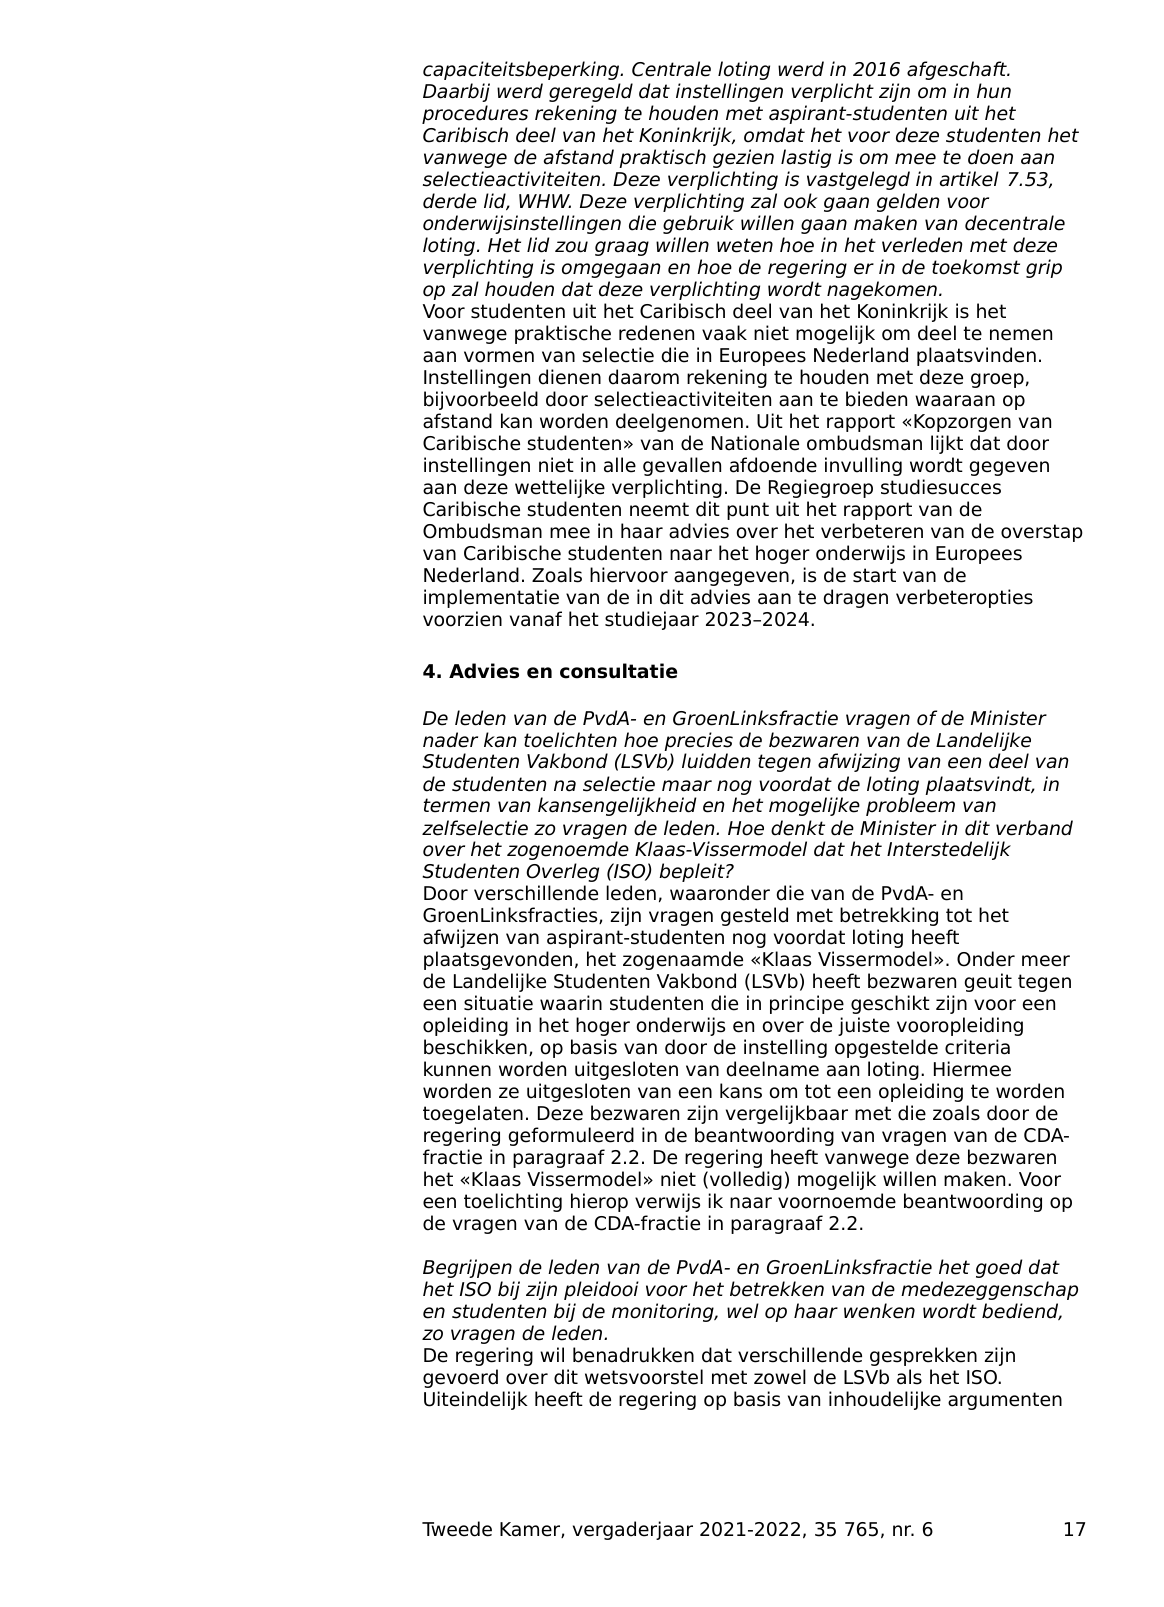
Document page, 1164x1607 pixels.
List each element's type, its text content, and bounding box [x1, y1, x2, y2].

text Begrijpen de leden van de PvdA- en GroenLinksfractie het goed dat het ISO bij zijn pleidooi voor het betrekken van de medezeggenschap en studenten bij de monitoring, wel op haar wenken wordt bediend, zo vragen de leden. [422, 1257, 1087, 1345]
text De leden van de PvdA- en GroenLinksfractie vragen of de Minister nader kan toelichten hoe precies de bezwaren van de Landelijke Studenten Vakbond (LSVb) luidden tegen afwijzing van een deel van de studenten na selectie maar nog voordat de loting plaatsvindt, in termen van kansengelijkheid en het mogelijke probleem van zelfselectie zo vragen de leden. Hoe denkt de Minister in dit verband over het zogenoemde Klaas-Vissermodel dat het Interstedelijk Studenten Overleg (ISO) bepleit? [422, 707, 1087, 883]
text De regering wil benadrukken dat verschillende gesprekken zijn gevoerd over dit wetsvoorstel met zowel de LSVb als het ISO. Uiteindelijk heeft de regering op basis van inhoudelijke argumenten [422, 1345, 1087, 1411]
text capaciteitsbeperking. Centrale loting werd in 2016 afgeschaft. Daarbij werd geregeld dat instellingen verplicht zijn om in hun procedures rekening te houden met aspirant-studenten uit het Caribisch deel van het Koninkrijk, omdat het voor deze studenten het vanwege de afstand praktisch gezien lastig is om mee te doen aan selectieactiviteiten. Deze verplichting is vastgelegd in artikel 7.53, derde lid, WHW. Deze verplichting zal ook gaan gelden voor onderwijsinstellingen die gebruik willen gaan maken van decentrale loting. Het lid zou graag willen weten hoe in het verleden met deze verplichting is omgegaan en hoe de regering er in de toekomst grip op zal houden dat deze verplichting wordt nagekomen. [422, 59, 1087, 301]
text Voor studenten uit het Caribisch deel van het Koninkrijk is het vanwege praktische redenen vaak niet mogelijk om deel te nemen aan vormen van selectie die in Europees Nederland plaatsvinden. Instellingen dienen daarom rekening te houden met deze groep, bijvoorbeeld door selectieactiviteiten aan te bieden waaraan op afstand kan worden deelgenomen. Uit het rapport «Kopzorgen van Caribische studenten» van de Nationale ombudsman lijkt dat door instellingen niet in alle gevallen afdoende invulling wordt gegeven aan deze wettelijke verplichting. De Regiegroep studiesucces Caribische studenten neemt dit punt uit het rapport van de Ombudsman mee in haar advies over het verbeteren van de overstap van Caribische studenten naar het hoger onderwijs in Europees Nederland. Zoals hiervoor aangegeven, is de start van de implementatie van de in dit advies aan te dragen verbeteropties voorzien vanaf het studiejaar 2023–2024. [422, 301, 1087, 631]
text Door verschillende leden, waaronder die van de PvdA- en GroenLinksfracties, zijn vragen gesteld met betrekking tot het afwijzen van aspirant-studenten nog voordat loting heeft plaatsgevonden, het zogenaamde «Klaas Vissermodel». Onder meer de Landelijke Studenten Vakbond (LSVb) heeft bezwaren geuit tegen een situatie waarin studenten die in principe geschikt zijn voor een opleiding in het hoger onderwijs en over de juiste vooropleiding beschikken, op basis van door de instelling opgestelde criteria kunnen worden uitgesloten van deelname aan loting. Hiermee worden ze uitgesloten van een kans om tot een opleiding te worden toegelaten. Deze bezwaren zijn vergelijkbaar met die zoals door de regering geformuleerd in de beantwoording van vragen van de CDA-fractie in paragraaf 2.2. De regering heeft vanwege deze bezwaren het «Klaas Vissermodel» niet (volledig) mogelijk willen maken. Voor een toelichting hierop verwijs ik naar voornoemde beantwoording op de vragen van de CDA-fractie in paragraaf 2.2. [422, 883, 1087, 1235]
subtitle 4. Advies en consultatie [422, 661, 1087, 682]
